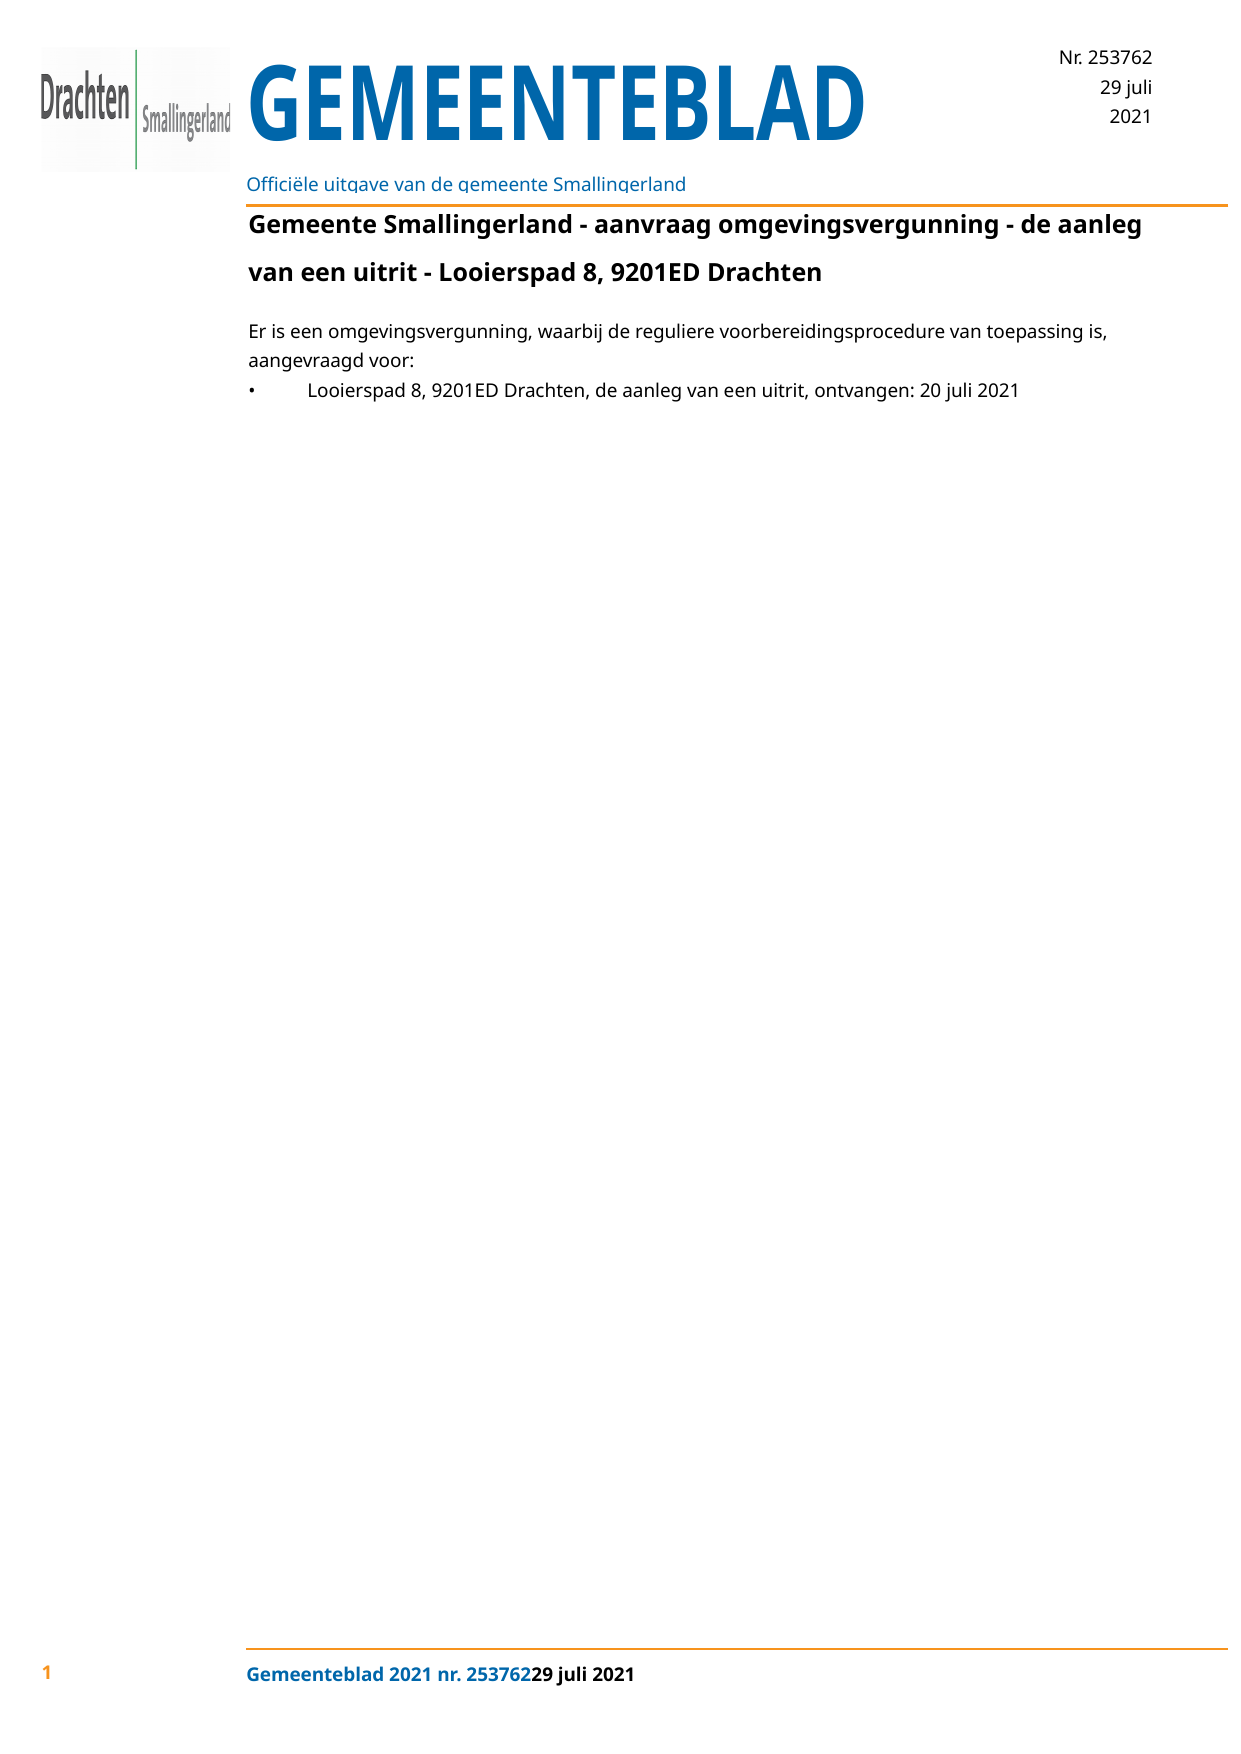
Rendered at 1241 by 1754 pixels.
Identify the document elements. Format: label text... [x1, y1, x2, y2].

text Er is een omgevingsvergunning, waarbij de reguliere voorbereidingsprocedure van toepassing is, aangevraagd voor: [248, 318, 1152, 373]
list Looierspad 8, 9201ED Drachten, de aanleg van een uitrit, ontvangen: 20 juli 2021 [248, 377, 1152, 403]
picture [41, 47, 231, 172]
text Gemeente Smallingerland - aanvraag omgevingsvergunning - de aanleg van een uitrit - Looierspad 8, 9201ED Drachten [248, 207, 1152, 288]
